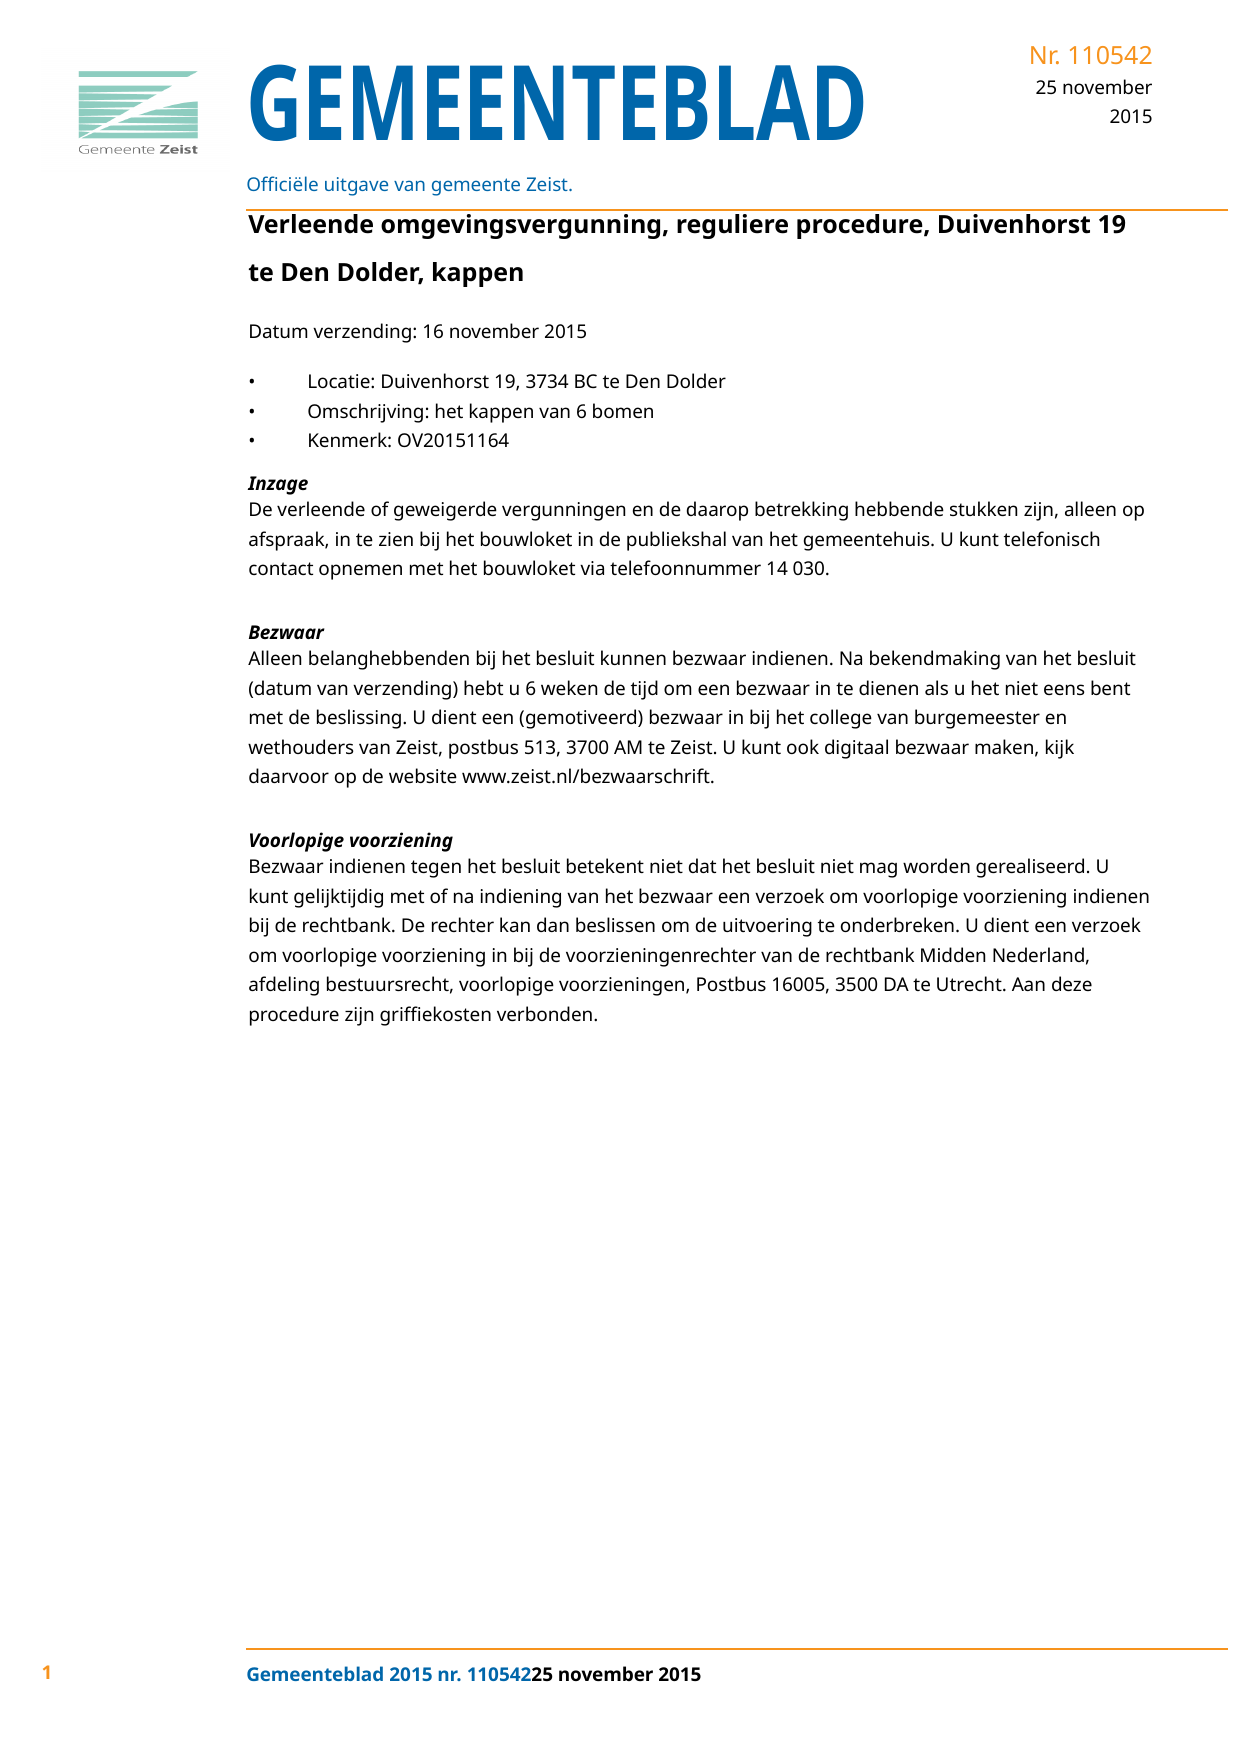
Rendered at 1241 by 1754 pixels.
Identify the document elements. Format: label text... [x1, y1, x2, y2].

picture [41, 47, 231, 172]
list Omschrijving: het kappen van 6 bomen [248, 398, 1152, 424]
text Verleende omgevingsvergunning, reguliere procedure, Duivenhorst 19 te Den Dolder, kappen [248, 211, 1152, 288]
text Bezwaar indienen tegen het besluit betekent niet dat het besluit niet mag worden gerealiseerd. U kunt gelijktijdig met of na indiening van het bezwaar een verzoek om voorlopige voorziening indienen bij de rechtbank. De rechter kan dan beslissen om de uitvoering te onderbreken. U dient een verzoek om voorlopige voorziening in bij de voorzieningenrechter van de rechtbank Midden Nederland, afdeling bestuursrecht, voorlopige voorzieningen, Postbus 16005, 3500 DA te Utrecht. Aan deze procedure zijn griffiekosten verbonden. [248, 853, 1152, 1027]
text Voorlopige voorziening [248, 827, 1152, 853]
text Datum verzending: 16 november 2015 [248, 318, 1152, 344]
text De verleende of geweigerde vergunningen en de daarop betrekking hebbende stukken zijn, alleen op afspraak, in te zien bij het bouwloket in de publiekshal van het gemeentehuis. U kunt telefonisch contact opnemen met het bouwloket via telefoonnummer 14 030. [248, 496, 1152, 581]
text Bezwaar [248, 619, 1152, 645]
list Kenmerk: OV20151164 [248, 427, 1152, 453]
text Alleen belanghebbenden bij het besluit kunnen bezwaar indienen. Na bekendmaking van het besluit (datum van verzending) hebt u 6 weken de tijd om een bezwaar in te dienen als u het niet eens bent met de beslissing. U dient een (gemotiveerd) bezwaar in bij het college van burgemeester en wethouders van Zeist, postbus 513, 3700 AM te Zeist. U kunt ook digitaal bezwaar maken, kijk daarvoor op de website www.zeist.nl/bezwaarschrift. [248, 645, 1152, 789]
list Locatie: Duivenhorst 19, 3734 BC te Den Dolder [248, 368, 1152, 394]
text Inzage [248, 471, 1152, 496]
